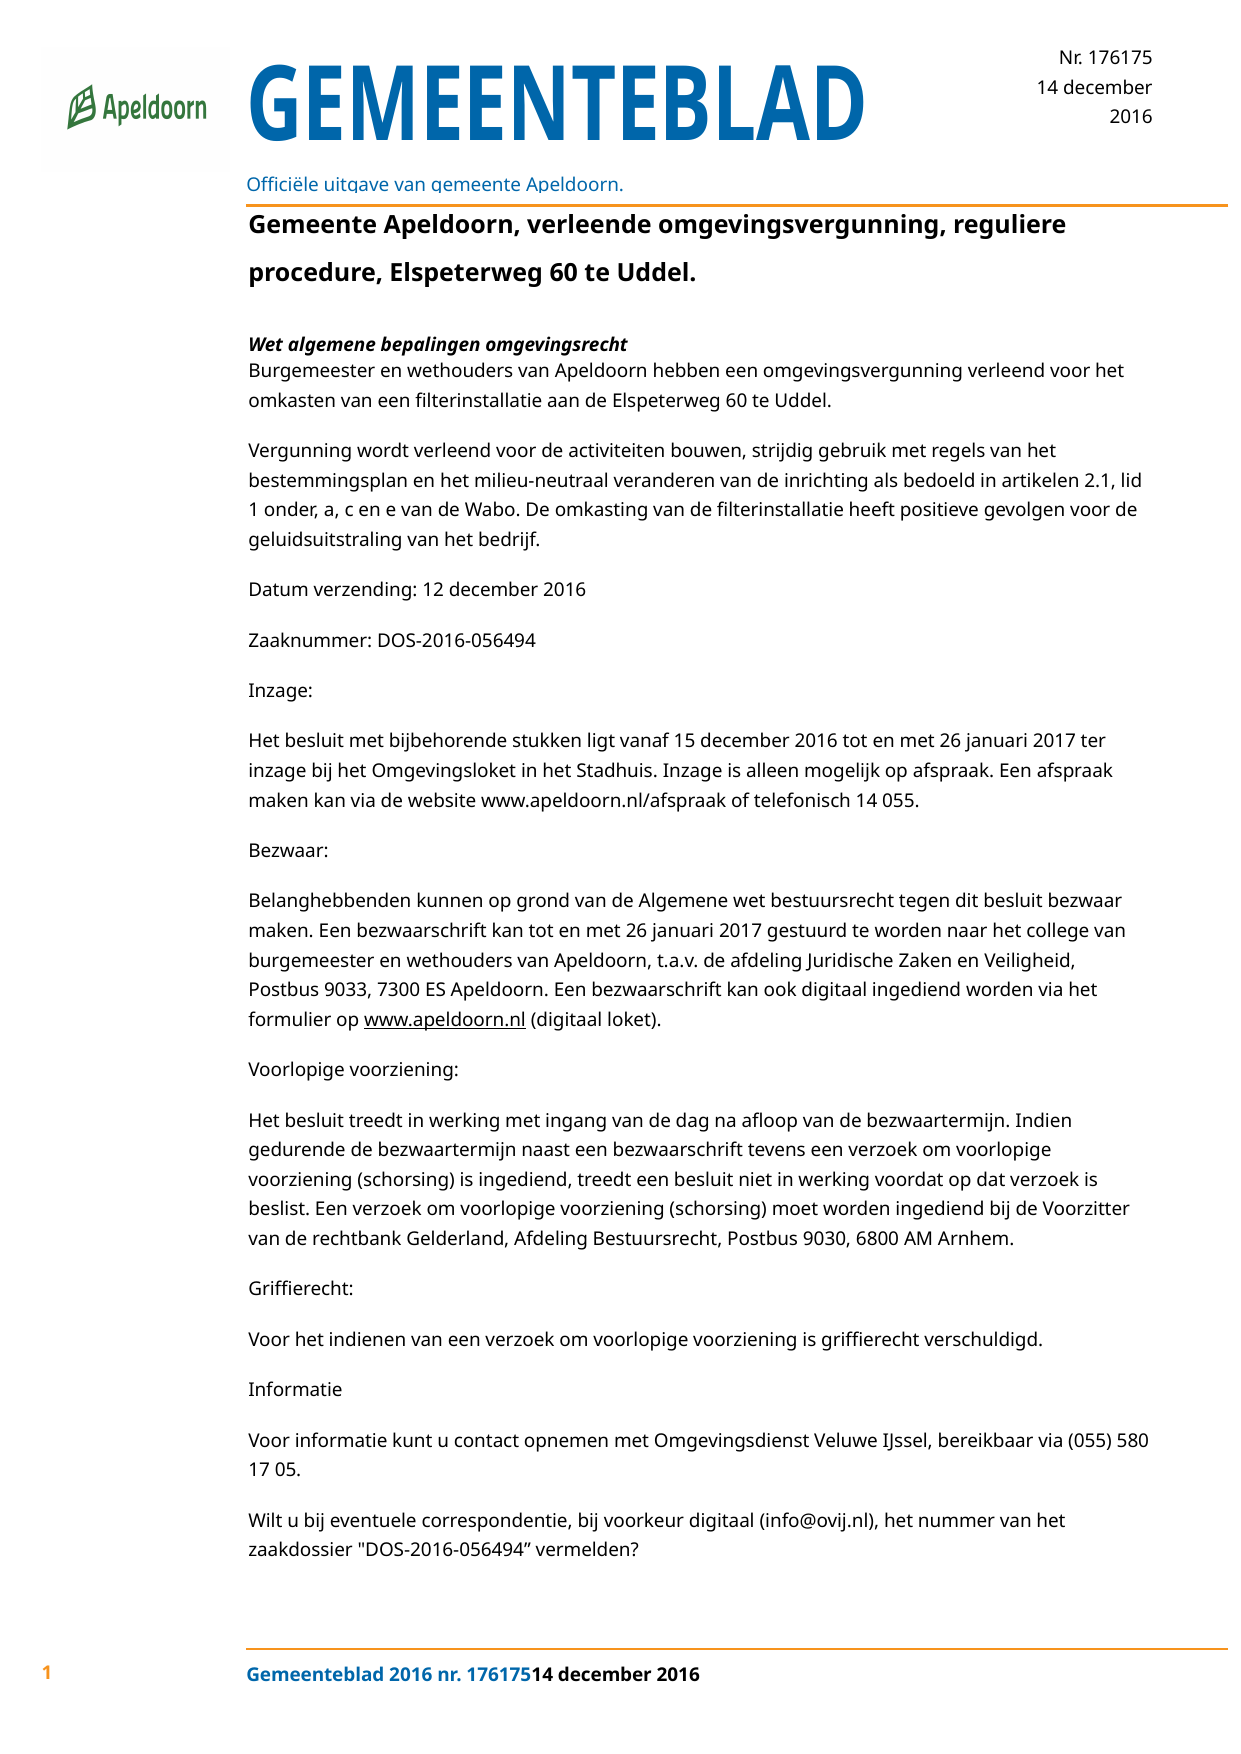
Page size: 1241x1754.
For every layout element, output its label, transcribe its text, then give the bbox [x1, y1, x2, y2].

text Griffierecht: [248, 1276, 1152, 1301]
text Het besluit treedt in werking met ingang van de dag na afloop van de bezwaartermijn. Indien gedurende de bezwaartermijn naast een bezwaarschrift tevens een verzoek om voorlopige voorziening (schorsing) is ingediend, treedt een besluit niet in werking voordat op dat verzoek is beslist. Een verzoek om voorlopige voorziening (schorsing) moet worden ingediend bij de Voorzitter van de rechtbank Gelderland, Afdeling Bestuursrecht, Postbus 9030, 6800 AM Arnhem. [248, 1107, 1152, 1251]
text Inzage: [248, 677, 1152, 703]
text Zaaknummer: DOS-2016-056494 [248, 627, 1152, 652]
text Voorlopige voorziening: [248, 1056, 1152, 1082]
picture [41, 47, 231, 172]
text Voor het indienen van een verzoek om voorlopige voorziening is griffierecht verschuldigd. [248, 1326, 1152, 1352]
text Gemeente Apeldoorn, verleende omgevingsvergunning, reguliere procedure, Elspeterweg 60 te Uddel. [248, 207, 1152, 288]
text Wilt u bij eventuele correspondentie, bij voorkeur digitaal (info@ovij.nl), het nummer van het zaakdossier "DOS-2016-056494” vermelden? [248, 1507, 1152, 1562]
text Wet algemene bepalingen omgevingsrecht [248, 331, 1152, 357]
text Belanghebbenden kunnen op grond van de Algemene wet bestuursrecht tegen dit besluit bezwaar maken. Een bezwaarschrift kan tot en met 26 januari 2017 gestuurd te worden naar het college van burgemeester en wethouders van Apeldoorn, t.a.v. de afdeling Juridische Zaken en Veiligheid, Postbus 9033, 7300 ES Apeldoorn. Een bezwaarschrift kan ook digitaal ingediend worden via het formulier op www.apeldoorn.nl (digitaal loket). [248, 888, 1152, 1032]
text Informatie [248, 1376, 1152, 1402]
text Burgemeester en wethouders van Apeldoorn hebben een omgevingsvergunning verleend voor het omkasten van een filterinstallatie aan de Elspeterweg 60 te Uddel. [248, 357, 1152, 412]
text Bezwaar: [248, 837, 1152, 863]
text Voor informatie kunt u contact opnemen met Omgevingsdienst Veluwe IJssel, bereikbaar via (055) 580 17 05. [248, 1427, 1152, 1482]
text Vergunning wordt verleend voor de activiteiten bouwen, strijdig gebruik met regels van het bestemmingsplan en het milieu-neutraal veranderen van de inrichting als bedoeld in artikelen 2.1, lid 1 onder, a, c en e van de Wabo. De omkasting van de filterinstallatie heeft positieve gevolgen voor de geluidsuitstraling van het bedrijf. [248, 437, 1152, 552]
text Het besluit met bijbehorende stukken ligt vanaf 15 december 2016 tot en met 26 januari 2017 ter inzage bij het Omgevingsloket in het Stadhuis. Inzage is alleen mogelijk op afspraak. Een afspraak maken kan via de website www.apeldoorn.nl/afspraak of telefonisch 14 055. [248, 728, 1152, 812]
text Datum verzending: 12 december 2016 [248, 576, 1152, 602]
